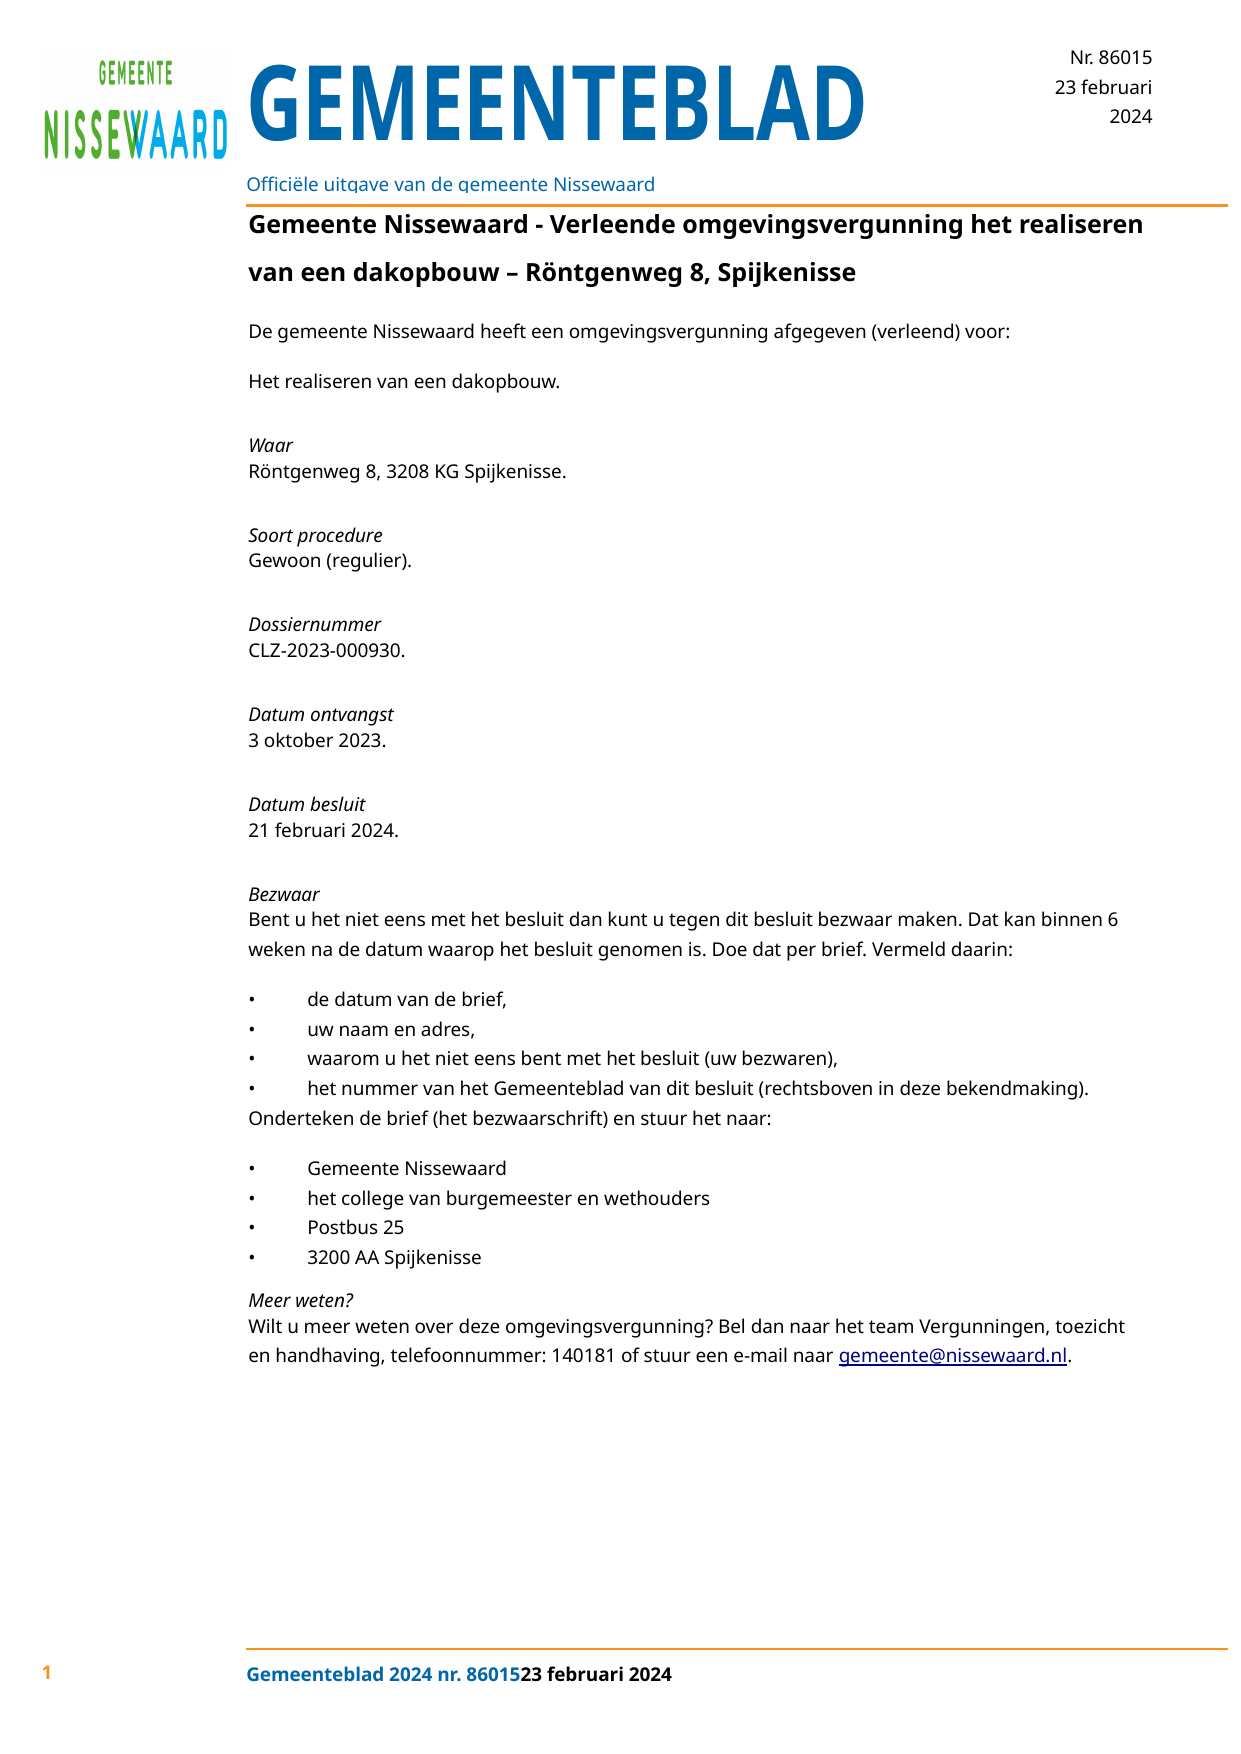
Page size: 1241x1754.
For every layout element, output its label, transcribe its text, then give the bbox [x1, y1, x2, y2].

text Datum besluit [248, 791, 1152, 817]
text Meer weten? [248, 1287, 1152, 1313]
picture [41, 47, 231, 172]
text Wilt u meer weten over deze omgevingsvergunning? Bel dan naar het team Vergunningen, toezicht en handhaving, telefoonnummer: 140181 of stuur een e-mail naar gemeente@nissewaard.nl. [248, 1313, 1152, 1368]
text 21 februari 2024. [248, 817, 1152, 842]
list Postbus 25 [248, 1214, 1152, 1240]
list het college van burgemeester en wethouders [248, 1185, 1152, 1211]
list waarom u het niet eens bent met het besluit (uw bezwaren), [248, 1046, 1152, 1071]
text Soort procedure [248, 522, 1152, 548]
text CLZ-2023-000930. [248, 637, 1152, 663]
text Bent u het niet eens met het besluit dan kunt u tegen dit besluit bezwaar maken. Dat kan binnen 6 weken na de datum waarop het besluit genomen is. Doe dat per brief. Vermeld daarin: [248, 906, 1152, 962]
list Gemeente Nissewaard [248, 1155, 1152, 1181]
text Gewoon (regulier). [248, 548, 1152, 573]
list de datum van de brief, [248, 986, 1152, 1012]
text Datum ontvangst [248, 701, 1152, 727]
list uw naam en adres, [248, 1016, 1152, 1042]
text Waar [248, 432, 1152, 458]
text Bezwaar [248, 881, 1152, 906]
list 3200 AA Spijkenisse [248, 1244, 1152, 1270]
text Gemeente Nissewaard - Verleende omgevingsvergunning het realiseren van een dakopbouw – Röntgenweg 8, Spijkenisse [248, 207, 1152, 288]
text Onderteken de brief (het bezwaarschrift) en stuur het naar: [248, 1105, 1152, 1131]
text Dossiernummer [248, 612, 1152, 637]
list het nummer van het Gemeenteblad van dit besluit (rechtsboven in deze bekendmaking). [248, 1075, 1152, 1101]
text 3 oktober 2023. [248, 727, 1152, 753]
text Het realiseren van een dakopbouw. [248, 368, 1152, 394]
text Röntgenweg 8, 3208 KG Spijkenisse. [248, 458, 1152, 484]
text De gemeente Nissewaard heeft een omgevingsvergunning afgegeven (verleend) voor: [248, 318, 1152, 344]
